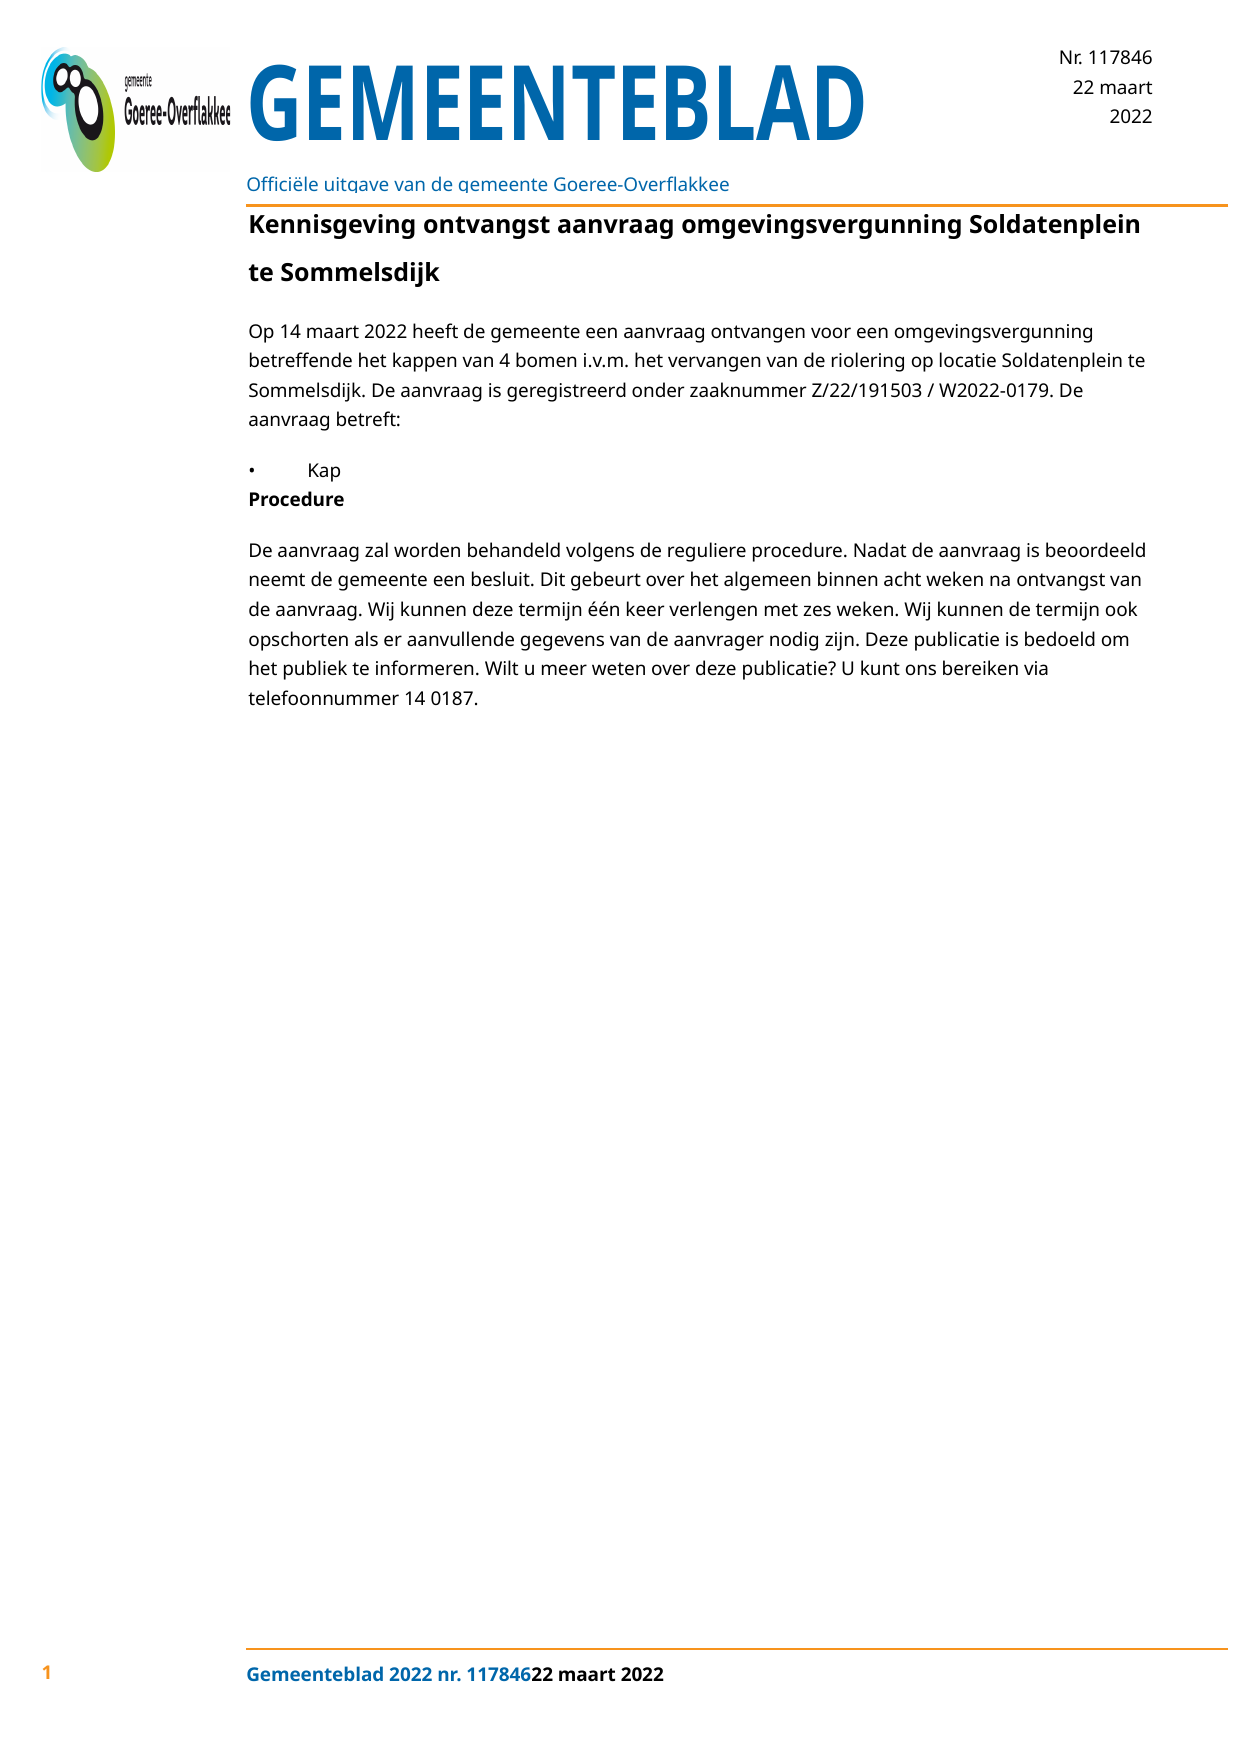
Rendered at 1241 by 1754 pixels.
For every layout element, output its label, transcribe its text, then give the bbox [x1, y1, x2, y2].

picture [41, 47, 231, 172]
list Kap [248, 457, 1152, 483]
text Op 14 maart 2022 heeft de gemeente een aanvraag ontvangen voor een omgevingsvergunning betreffende het kappen van 4 bomen i.v.m. het vervangen van de riolering op locatie Soldatenplein te Sommelsdijk. De aanvraag is geregistreerd onder zaaknummer Z/22/191503 / W2022-0179. De aanvraag betreft: [248, 318, 1152, 432]
text Procedure [248, 487, 1152, 512]
text De aanvraag zal worden behandeld volgens de reguliere procedure. Nadat de aanvraag is beoordeeld neemt de gemeente een besluit. Dit gebeurt over het algemeen binnen acht weken na ontvangst van de aanvraag. Wij kunnen deze termijn één keer verlengen met zes weken. Wij kunnen de termijn ook opschorten als er aanvullende gegevens van de aanvrager nodig zijn. Deze publicatie is bedoeld om het publiek te informeren. Wilt u meer weten over deze publicatie? U kunt ons bereiken via telefoonnummer 14 0187. [248, 537, 1152, 711]
text Kennisgeving ontvangst aanvraag omgevingsvergunning Soldatenplein te Sommelsdijk [248, 207, 1152, 288]
